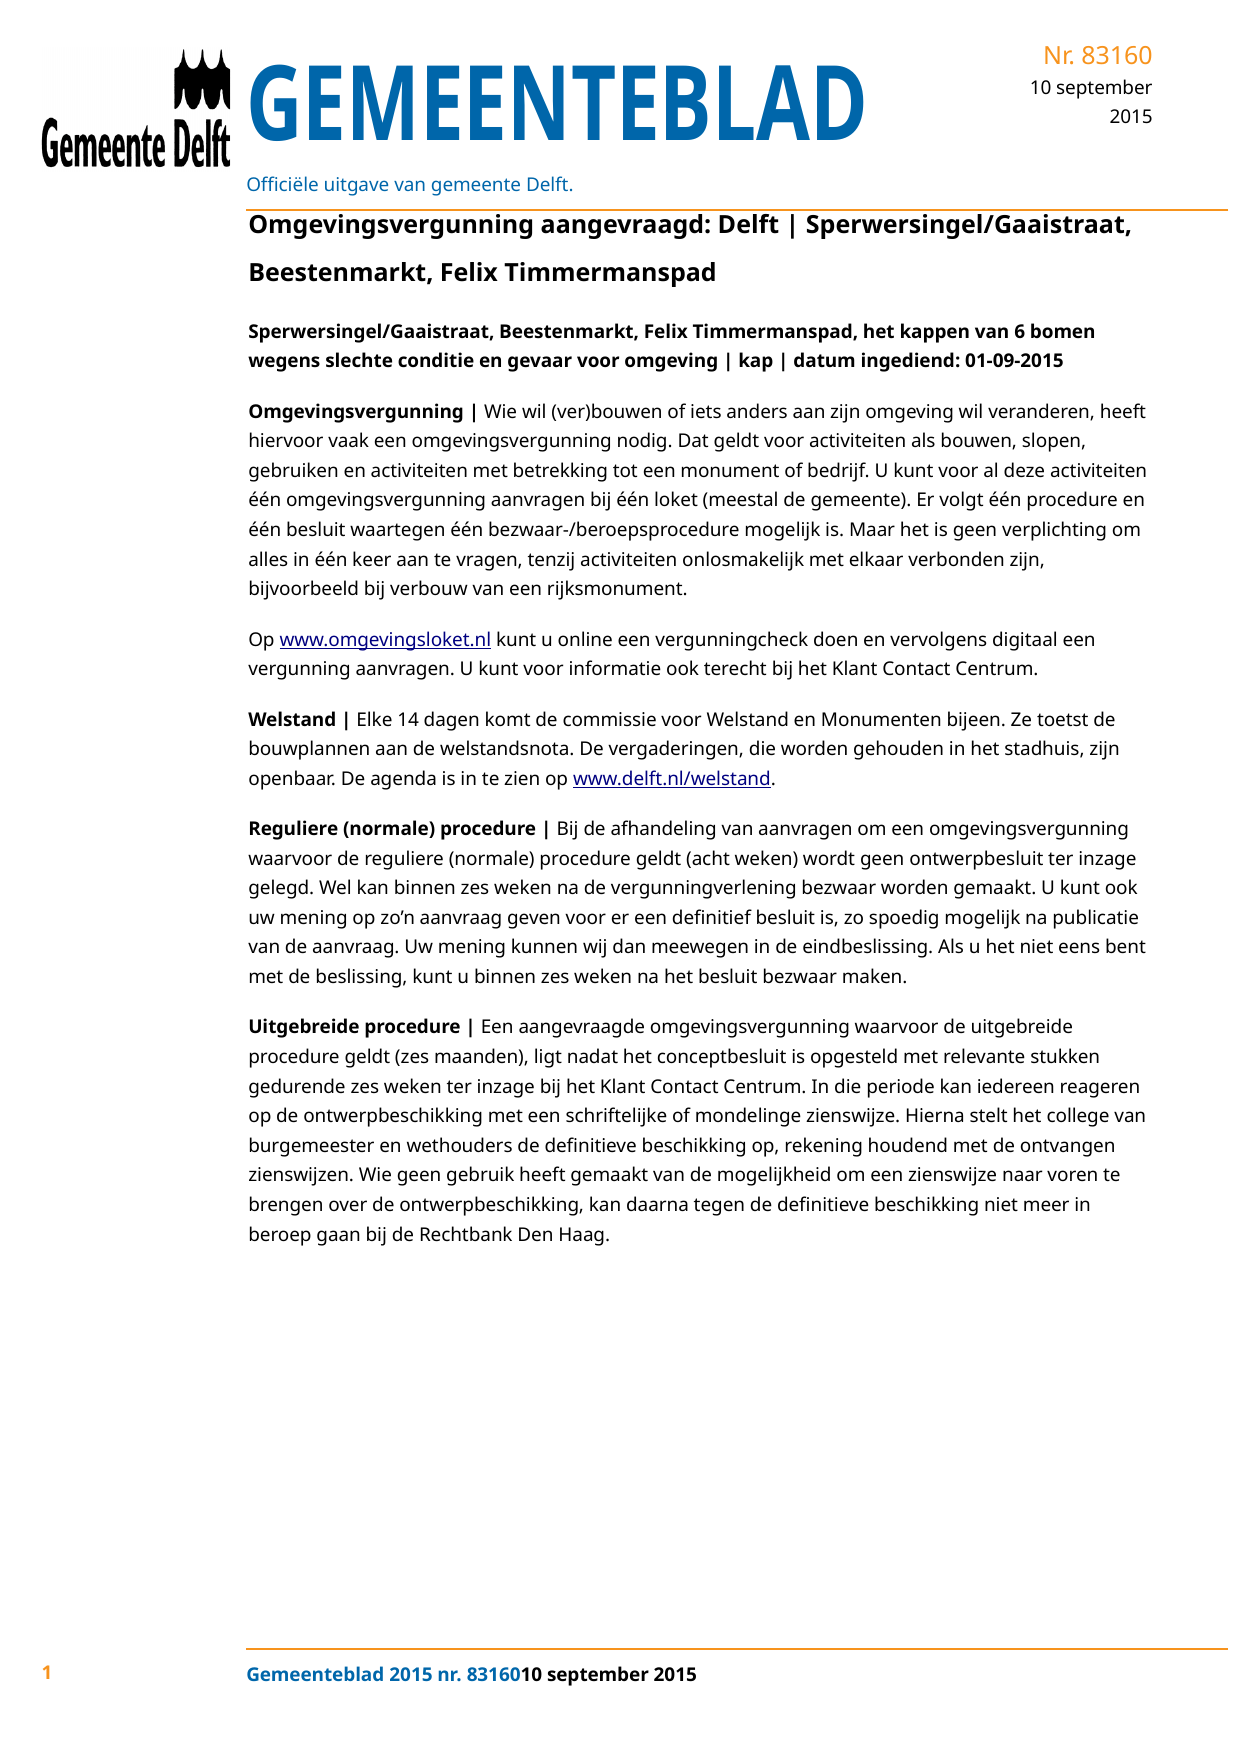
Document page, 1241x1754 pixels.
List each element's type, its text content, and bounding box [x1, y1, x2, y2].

text Op www.omgevingsloket.nl kunt u online een vergunningcheck doen en vervolgens digitaal een vergunning aanvragen. U kunt voor informatie ook terecht bij het Klant Contact Centrum. [248, 626, 1152, 681]
text Omgevingsvergunning aangevraagd: Delft | Sperwersingel/Gaaistraat, Beestenmarkt, Felix Timmermanspad [248, 211, 1152, 288]
text Sperwersingel/Gaaistraat, Beestenmarkt, Felix Timmermanspad, het kappen van 6 bomen wegens slechte conditie en gevaar voor omgeving | kap | datum ingediend: 01-09-2015 [248, 318, 1152, 373]
text Uitgebreide procedure | Een aangevraagde omgevingsvergunning waarvoor de uitgebreide procedure geldt (zes maanden), ligt nadat het conceptbesluit is opgesteld met relevante stukken gedurende zes weken ter inzage bij het Klant Contact Centrum. In die periode kan iedereen reageren op de ontwerpbeschikking met een schriftelijke of mondelinge zienswijze. Hierna stelt het college van burgemeester en wethouders de definitieve beschikking op, rekening houdend met de ontvangen zienswijzen. Wie geen gebruik heeft gemaakt van de mogelijkheid om een zienswijze naar voren te brengen over de ontwerpbeschikking, kan daarna tegen de definitieve beschikking niet meer in beroep gaan bij de Rechtbank Den Haag. [248, 1014, 1152, 1247]
text Reguliere (normale) procedure | Bij de afhandeling van aanvragen om een omgevingsvergunning waarvoor de reguliere (normale) procedure geldt (acht weken) wordt geen ontwerpbesluit ter inzage gelegd. Wel kan binnen zes weken na de vergunningverlening bezwaar worden gemaakt. U kunt ook uw mening op zo’n aanvraag geven voor er een definitief besluit is, zo spoedig mogelijk na publicatie van de aanvraag. Uw mening kunnen wij dan meewegen in de eindbeslissing. Als u het niet eens bent met de beslissing, kunt u binnen zes weken na het besluit bezwaar maken. [248, 815, 1152, 989]
text Welstand | Elke 14 dagen komt de commissie voor Welstand en Monumenten bijeen. Ze toetst de bouwplannen aan de welstandsnota. De vergaderingen, die worden gehouden in het stadhuis, zijn openbaar. De agenda is in te zien op www.delft.nl/welstand. [248, 706, 1152, 791]
picture [41, 47, 231, 172]
text Omgevingsvergunning | Wie wil (ver)bouwen of iets anders aan zijn omgeving wil veranderen, heeft hiervoor vaak een omgevingsvergunning nodig. Dat geldt voor activiteiten als bouwen, slopen, gebruiken en activiteiten met betrekking tot een monument of bedrijf. U kunt voor al deze activiteiten één omgevingsvergunning aanvragen bij één loket (meestal de gemeente). Er volgt één procedure en één besluit waartegen één bezwaar-/beroepsprocedure mogelijk is. Maar het is geen verplichting om alles in één keer aan te vragen, tenzij activiteiten onlosmakelijk met elkaar verbonden zijn, bijvoorbeeld bij verbouw van een rijksmonument. [248, 398, 1152, 601]
